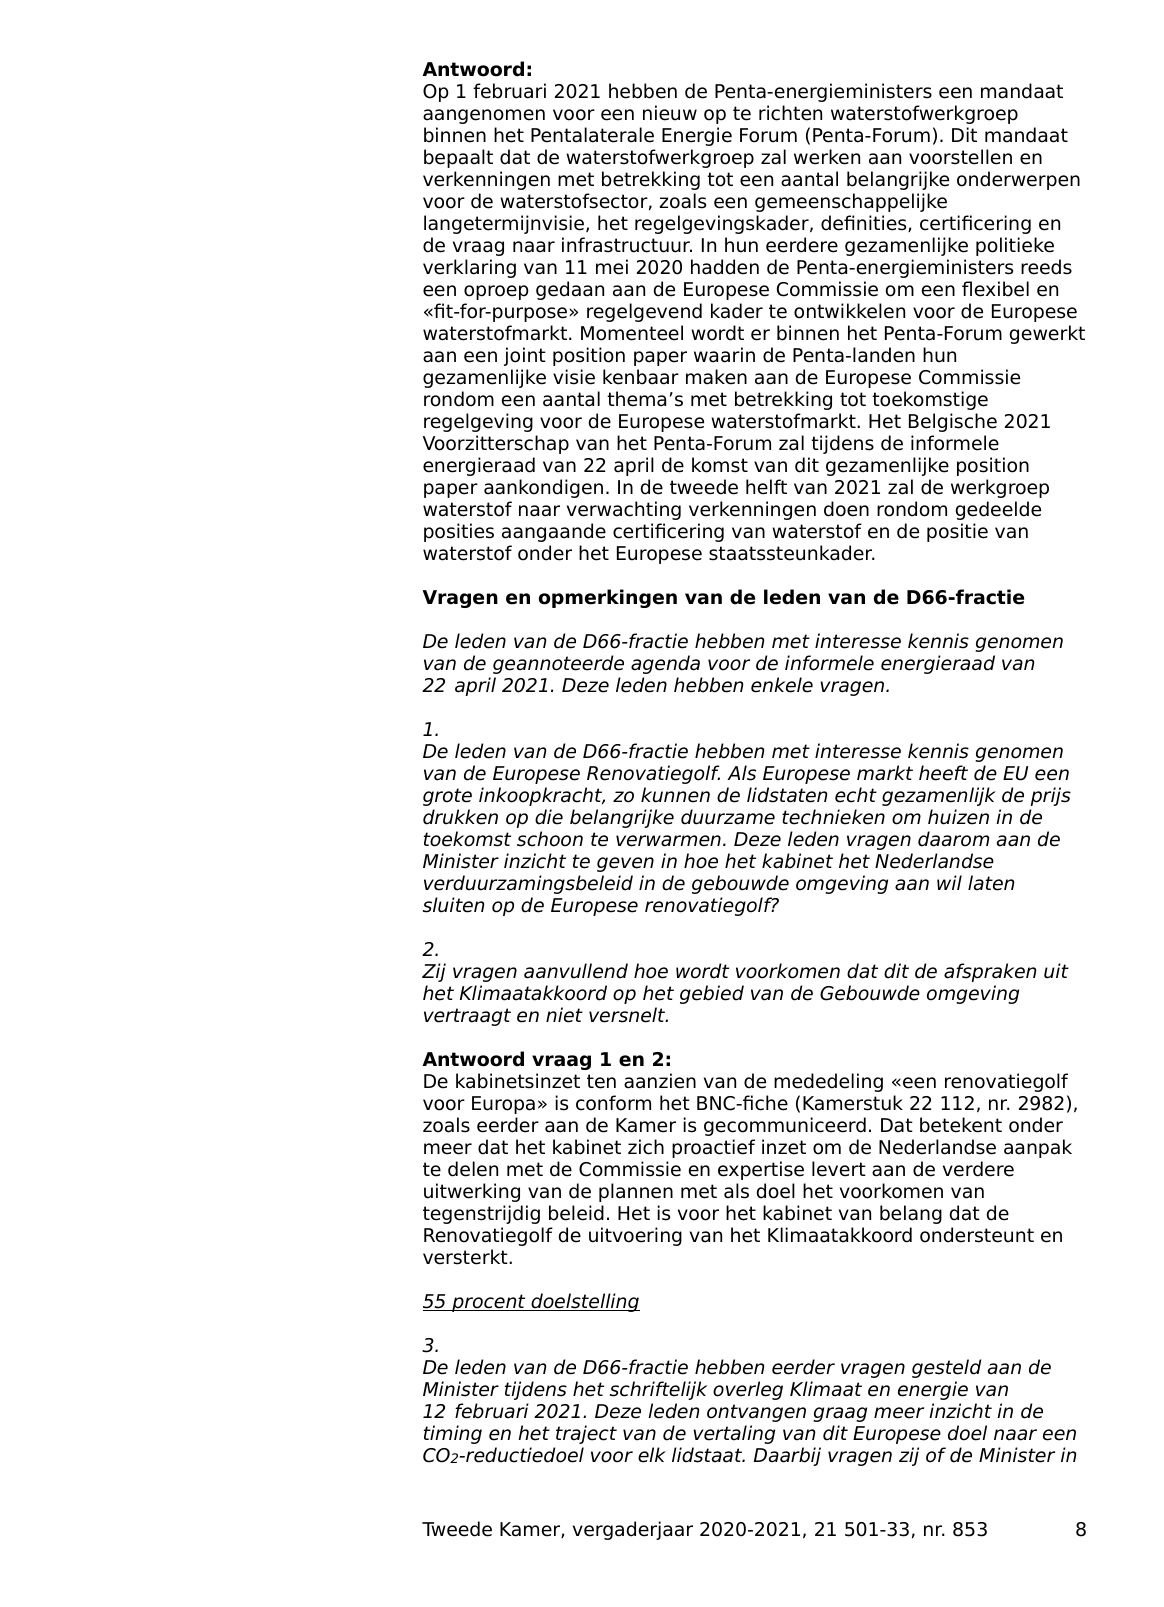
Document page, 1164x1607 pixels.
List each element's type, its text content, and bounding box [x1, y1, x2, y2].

text 2. [422, 939, 1087, 961]
subtitle Antwoord: [422, 59, 1087, 81]
text De kabinetsinzet ten aanzien van de mededeling «een renovatiegolf voor Europa» is conform het BNC-fiche (Kamerstuk 22 112, nr. 2982), zoals eerder aan de Kamer is gecommuniceerd. Dat betekent onder meer dat het kabinet zich proactief inzet om de Nederlandse aanpak te delen met de Commissie en expertise levert aan de verdere uitwerking van de plannen met als doel het voorkomen van tegenstrijdig beleid. Het is voor het kabinet van belang dat de Renovatiegolf de uitvoering van het Klimaatakkoord ondersteunt en versterkt. [422, 1071, 1087, 1269]
text De leden van de D66-fractie hebben met interesse kennis genomen van de Europese Renovatiegolf. Als Europese markt heeft de EU een grote inkoopkracht, zo kunnen de lidstaten echt gezamenlijk de prijs drukken op die belangrijke duurzame technieken om huizen in de toekomst schoon te verwarmen. Deze leden vragen daarom aan de Minister inzicht te geven in hoe het kabinet het Nederlandse verduurzamingsbeleid in de gebouwde omgeving aan wil laten sluiten op de Europese renovatiegolf? [422, 741, 1087, 917]
text 1. [422, 719, 1087, 741]
subtitle 55 procent doelstelling [422, 1291, 1087, 1313]
text De leden van de D66-fractie hebben eerder vragen gesteld aan de Minister tijdens het schriftelijk overleg Klimaat en energie van 12 februari 2021. Deze leden ontvangen graag meer inzicht in de timing en het traject van de vertaling van dit Europese doel naar een CO2-reductiedoel voor elk lidstaat. Daarbij vragen zij of de Minister in [422, 1357, 1087, 1467]
text Op 1 februari 2021 hebben de Penta-energieministers een mandaat aangenomen voor een nieuw op te richten waterstofwerkgroep binnen het Pentalaterale Energie Forum (Penta-Forum). Dit mandaat bepaalt dat de waterstofwerkgroep zal werken aan voorstellen en verkenningen met betrekking tot een aantal belangrijke onderwerpen voor de waterstofsector, zoals een gemeenschappelijke langetermijnvisie, het regelgevingskader, definities, certificering en de vraag naar infrastructuur. In hun eerdere gezamenlijke politieke verklaring van 11 mei 2020 hadden de Penta-energieministers reeds een oproep gedaan aan de Europese Commissie om een flexibel en «fit-for-purpose» regelgevend kader te ontwikkelen voor de Europese waterstofmarkt. Momenteel wordt er binnen het Penta-Forum gewerkt aan een joint position paper waarin de Penta-landen hun gezamenlijke visie kenbaar maken aan de Europese Commissie rondom een aantal thema’s met betrekking tot toekomstige regelgeving voor de Europese waterstofmarkt. Het Belgische 2021 Voorzitterschap van het Penta-Forum zal tijdens de informele energieraad van 22 april de komst van dit gezamenlijke position paper aankondigen. In de tweede helft van 2021 zal de werkgroep waterstof naar verwachting verkenningen doen rondom gedeelde posities aangaande certificering van waterstof en de positie van waterstof onder het Europese staatssteunkader. [422, 81, 1087, 564]
text Zij vragen aanvullend hoe wordt voorkomen dat dit de afspraken uit het Klimaatakkoord op het gebied van de Gebouwde omgeving vertraagt en niet versnelt. [422, 961, 1087, 1027]
text 3. [422, 1335, 1087, 1357]
text De leden van de D66-fractie hebben met interesse kennis genomen van de geannoteerde agenda voor de informele energieraad van 22 april 2021. Deze leden hebben enkele vragen. [422, 631, 1087, 697]
subtitle Vragen en opmerkingen van de leden van de D66-fractie [422, 587, 1087, 609]
subtitle Antwoord vraag 1 en 2: [422, 1049, 1087, 1071]
